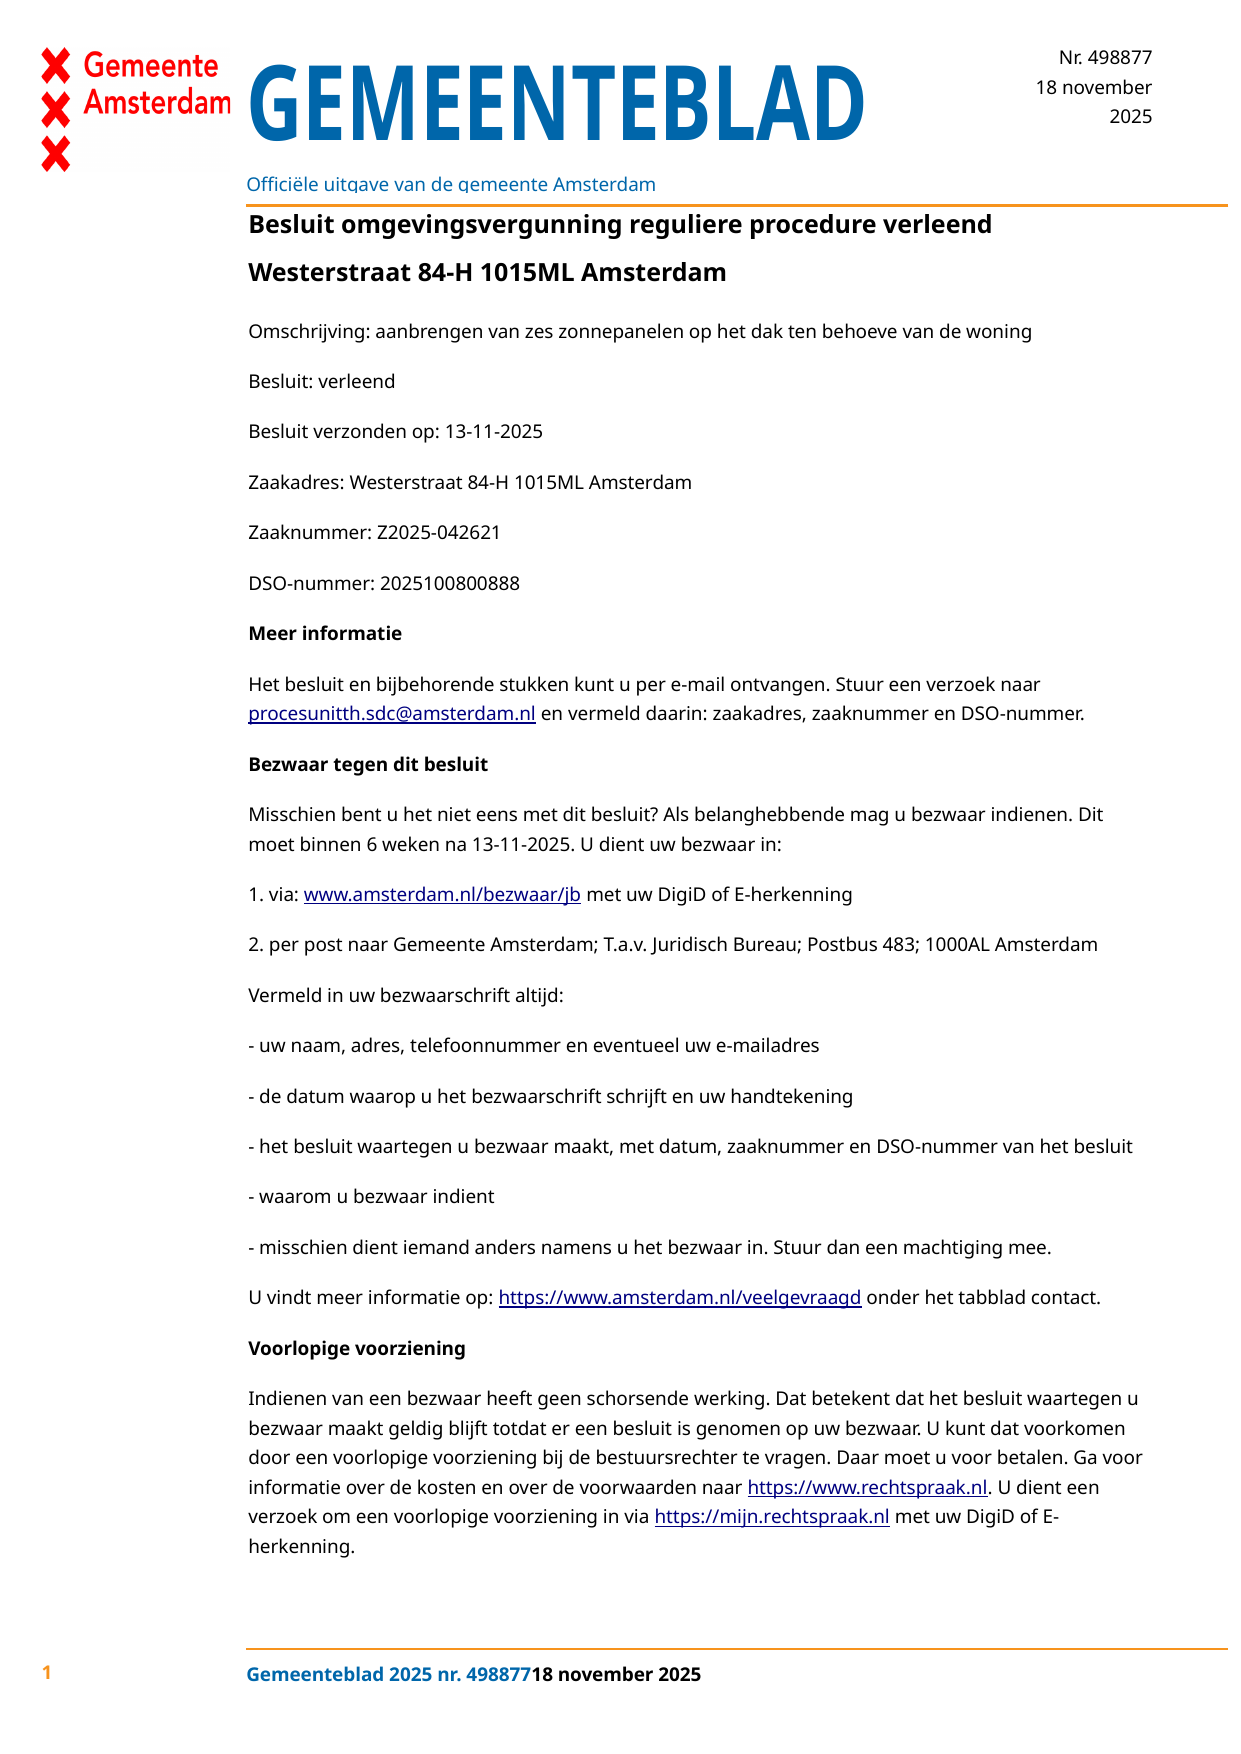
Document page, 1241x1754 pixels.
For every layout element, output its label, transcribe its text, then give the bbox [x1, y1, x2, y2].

text DSO-nummer: 2025100800888 [248, 570, 1152, 596]
text Zaaknummer: Z2025-042621 [248, 519, 1152, 545]
text Vermeld in uw bezwaarschrift altijd: [248, 982, 1152, 1008]
text U vindt meer informatie op: https://www.amsterdam.nl/veelgevraagd onder het tabblad contact. [248, 1284, 1152, 1310]
text 1. via: www.amsterdam.nl/bezwaar/jb met uw DigiD of E-herkenning [248, 881, 1152, 907]
text Besluit verzonden op: 13-11-2025 [248, 419, 1152, 444]
text Voorlopige voorziening [248, 1335, 1152, 1361]
text Meer informatie [248, 620, 1152, 646]
text Het besluit en bijbehorende stukken kunt u per e-mail ontvangen. Stuur een verzoek naar procesunitth.sdc@amsterdam.nl en vermeld daarin: zaakadres, zaaknummer en DSO-nummer. [248, 671, 1152, 726]
text Omschrijving: aanbrengen van zes zonnepanelen op het dak ten behoeve van de woning [248, 318, 1152, 344]
text Besluit omgevingsvergunning reguliere procedure verleend Westerstraat 84-H 1015ML Amsterdam [248, 207, 1152, 288]
text - misschien dient iemand anders namens u het bezwaar in. Stuur dan een machtiging mee. [248, 1234, 1152, 1260]
text - het besluit waartegen u bezwaar maakt, met datum, zaaknummer en DSO-nummer van het besluit [248, 1133, 1152, 1159]
text Indienen van een bezwaar heeft geen schorsende werking. Dat betekent dat het besluit waartegen u bezwaar maakt geldig blijft totdat er een besluit is genomen op uw bezwaar. U kunt dat voorkomen door een voorlopige voorziening bij de bestuursrechter te vragen. Daar moet u voor betalen. Ga voor informatie over de kosten en over de voorwaarden naar https://www.rechtspraak.nl. U dient een verzoek om een voorlopige voorziening in via https://mijn.rechtspraak.nl met uw DigiD of E-herkenning. [248, 1385, 1152, 1559]
text Zaakadres: Westerstraat 84-H 1015ML Amsterdam [248, 469, 1152, 495]
text - waarom u bezwaar indient [248, 1184, 1152, 1209]
text - de datum waarop u het bezwaarschrift schrijft en uw handtekening [248, 1083, 1152, 1109]
picture [41, 47, 231, 172]
text 2. per post naar Gemeente Amsterdam; T.a.v. Juridisch Bureau; Postbus 483; 1000AL Amsterdam [248, 932, 1152, 957]
text Bezwaar tegen dit besluit [248, 751, 1152, 777]
text - uw naam, adres, telefoonnummer en eventueel uw e-mailadres [248, 1032, 1152, 1058]
text Misschien bent u het niet eens met dit besluit? Als belanghebbende mag u bezwaar indienen. Dit moet binnen 6 weken na 13-11-2025. U dient uw bezwaar in: [248, 801, 1152, 857]
text Besluit: verleend [248, 368, 1152, 394]
